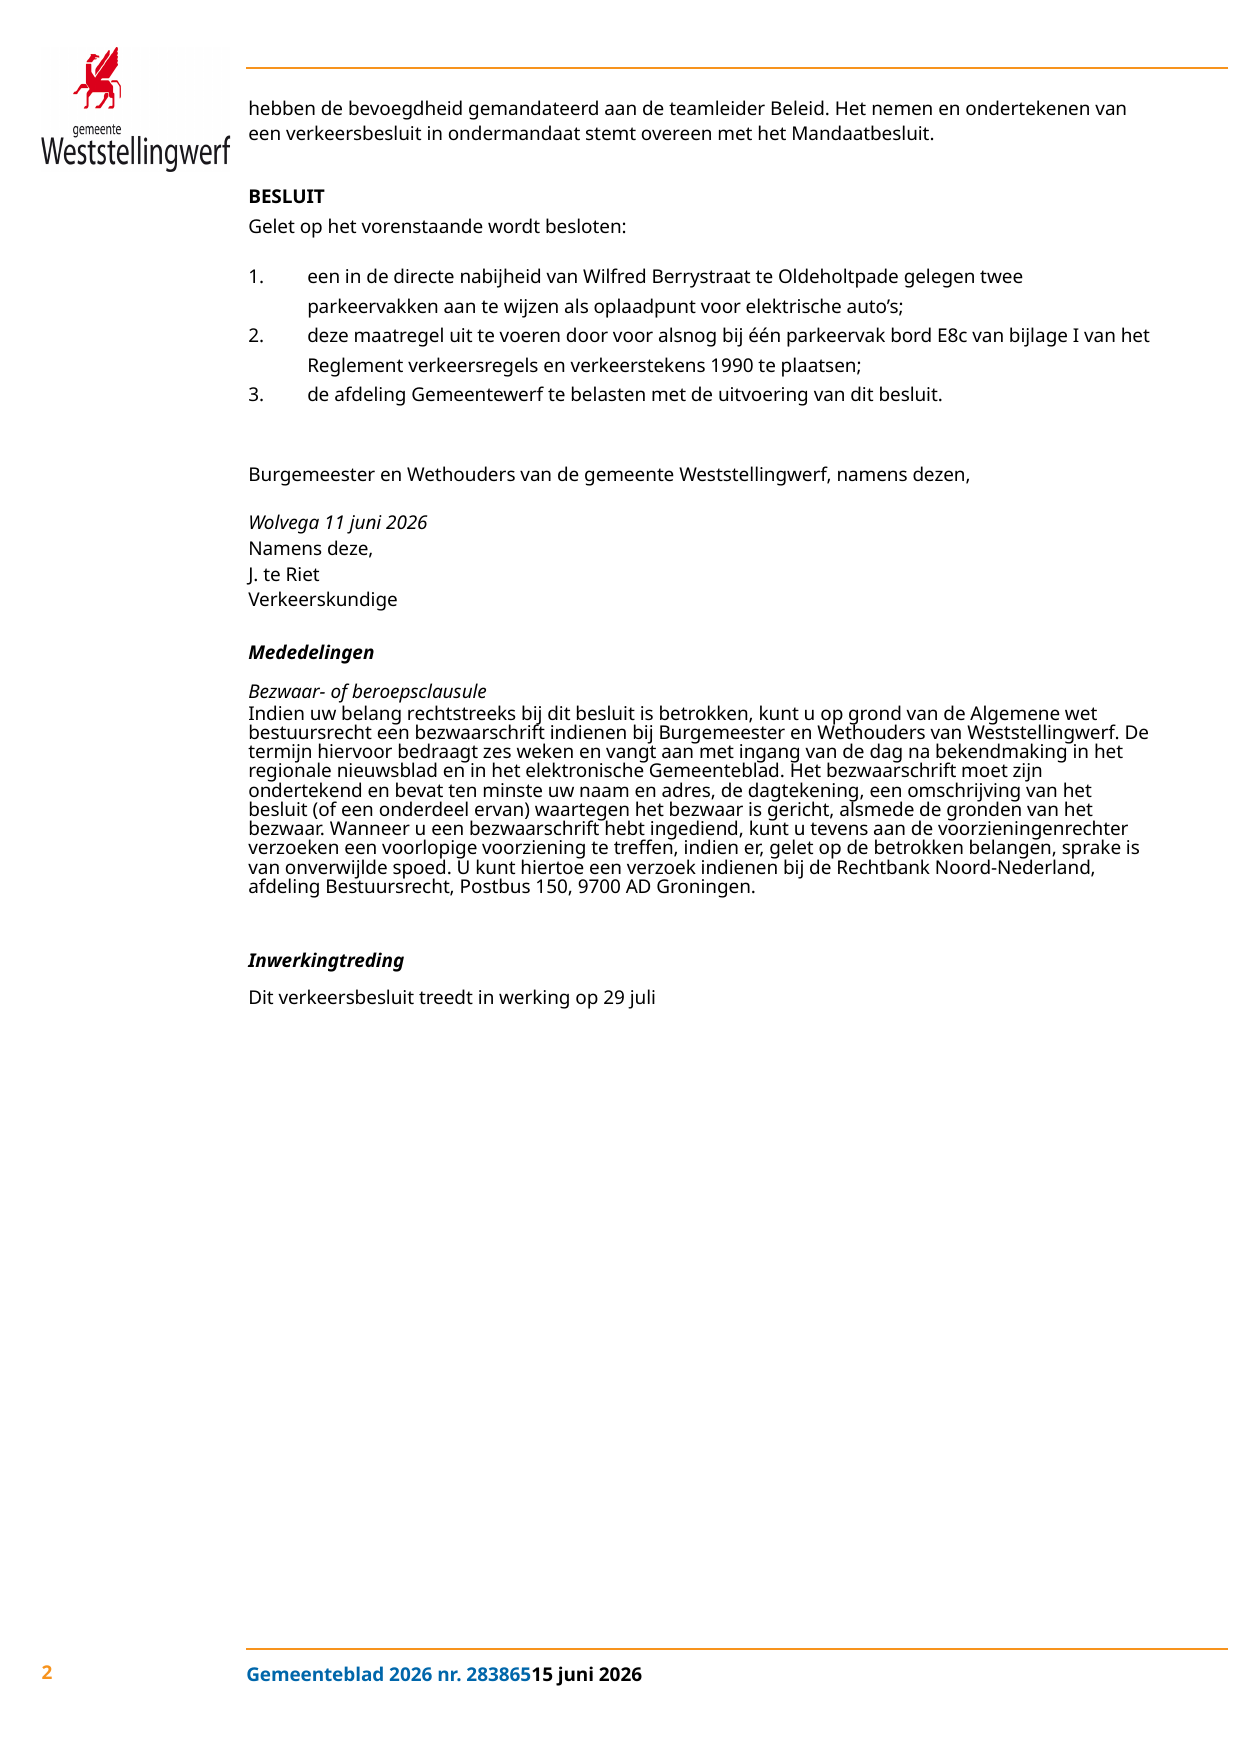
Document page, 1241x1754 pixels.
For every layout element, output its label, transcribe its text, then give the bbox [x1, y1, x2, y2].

text hebben de bevoegdheid gemandateerd aan de teamleider Beleid. Het nemen en ondertekenen van een verkeersbesluit in ondermandaat stemt overeen met het Mandaatbesluit. [248, 95, 1152, 146]
text Indien uw belang rechtstreeks bij dit besluit is betrokken, kunt u op grond van de Algemene wet bestuursrecht een bezwaarschrift indienen bij Burgemeester en Wethouders van Weststellingwerf. De termijn hiervoor bedraagt zes weken en vangt aan met ingang van de dag na bekendmaking in het regionale nieuwsblad en in het elektronische Gemeenteblad. Het bezwaarschrift moet zijn ondertekend en bevat ten minste uw naam en adres, de dagtekening, een omschrijving van het besluit (of een onderdeel ervan) waartegen het bezwaar is gericht, alsmede de gronden van het bezwaar. Wanneer u een bezwaarschrift hebt ingediend, kunt u tevens aan de voorzieningenrechter verzoeken een voorlopige voorziening te treffen, indien er, gelet op de betrokken belangen, sprake is van onverwijlde spoed. U kunt hiertoe een verzoek indienen bij de Rechtbank Noord-Nederland, afdeling Bestuursrecht, Postbus 150, 9700 AD Groningen. [248, 704, 1152, 897]
list een in de directe nabijheid van Wilfred Berrystraat te Oldeholtpade gelegen twee parkeervakken aan te wijzen als oplaadpunt voor elektrische auto’s; [248, 263, 1152, 318]
text Bezwaar- of beroepsclausule [248, 679, 1152, 704]
text Burgemeester en Wethouders van de gemeente Weststellingwerf, namens dezen, [248, 462, 1152, 487]
text J. te Riet [248, 561, 1152, 587]
text Gelet op het vorenstaande wordt besloten: [248, 213, 1152, 238]
text Wolvega 11 juni 2026 [248, 509, 1152, 535]
text Dit verkeersbesluit treedt in werking op 29 juli [248, 989, 1152, 1008]
list de afdeling Gemeentewerf te belasten met de uitvoering van dit besluit. [248, 382, 1152, 407]
list deze maatregel uit te voeren door voor alsnog bij één parkeervak bord E8c van bijlage I van het Reglement verkeersregels en verkeerstekens 1990 te plaatsen; [248, 322, 1152, 378]
text Mededelingen [248, 639, 1152, 665]
text Verkeerskundige [248, 587, 1152, 612]
text Namens deze, [248, 535, 1152, 561]
text Inwerkingtreding [248, 952, 1152, 971]
picture [41, 47, 231, 172]
text BESLUIT [248, 183, 1152, 209]
